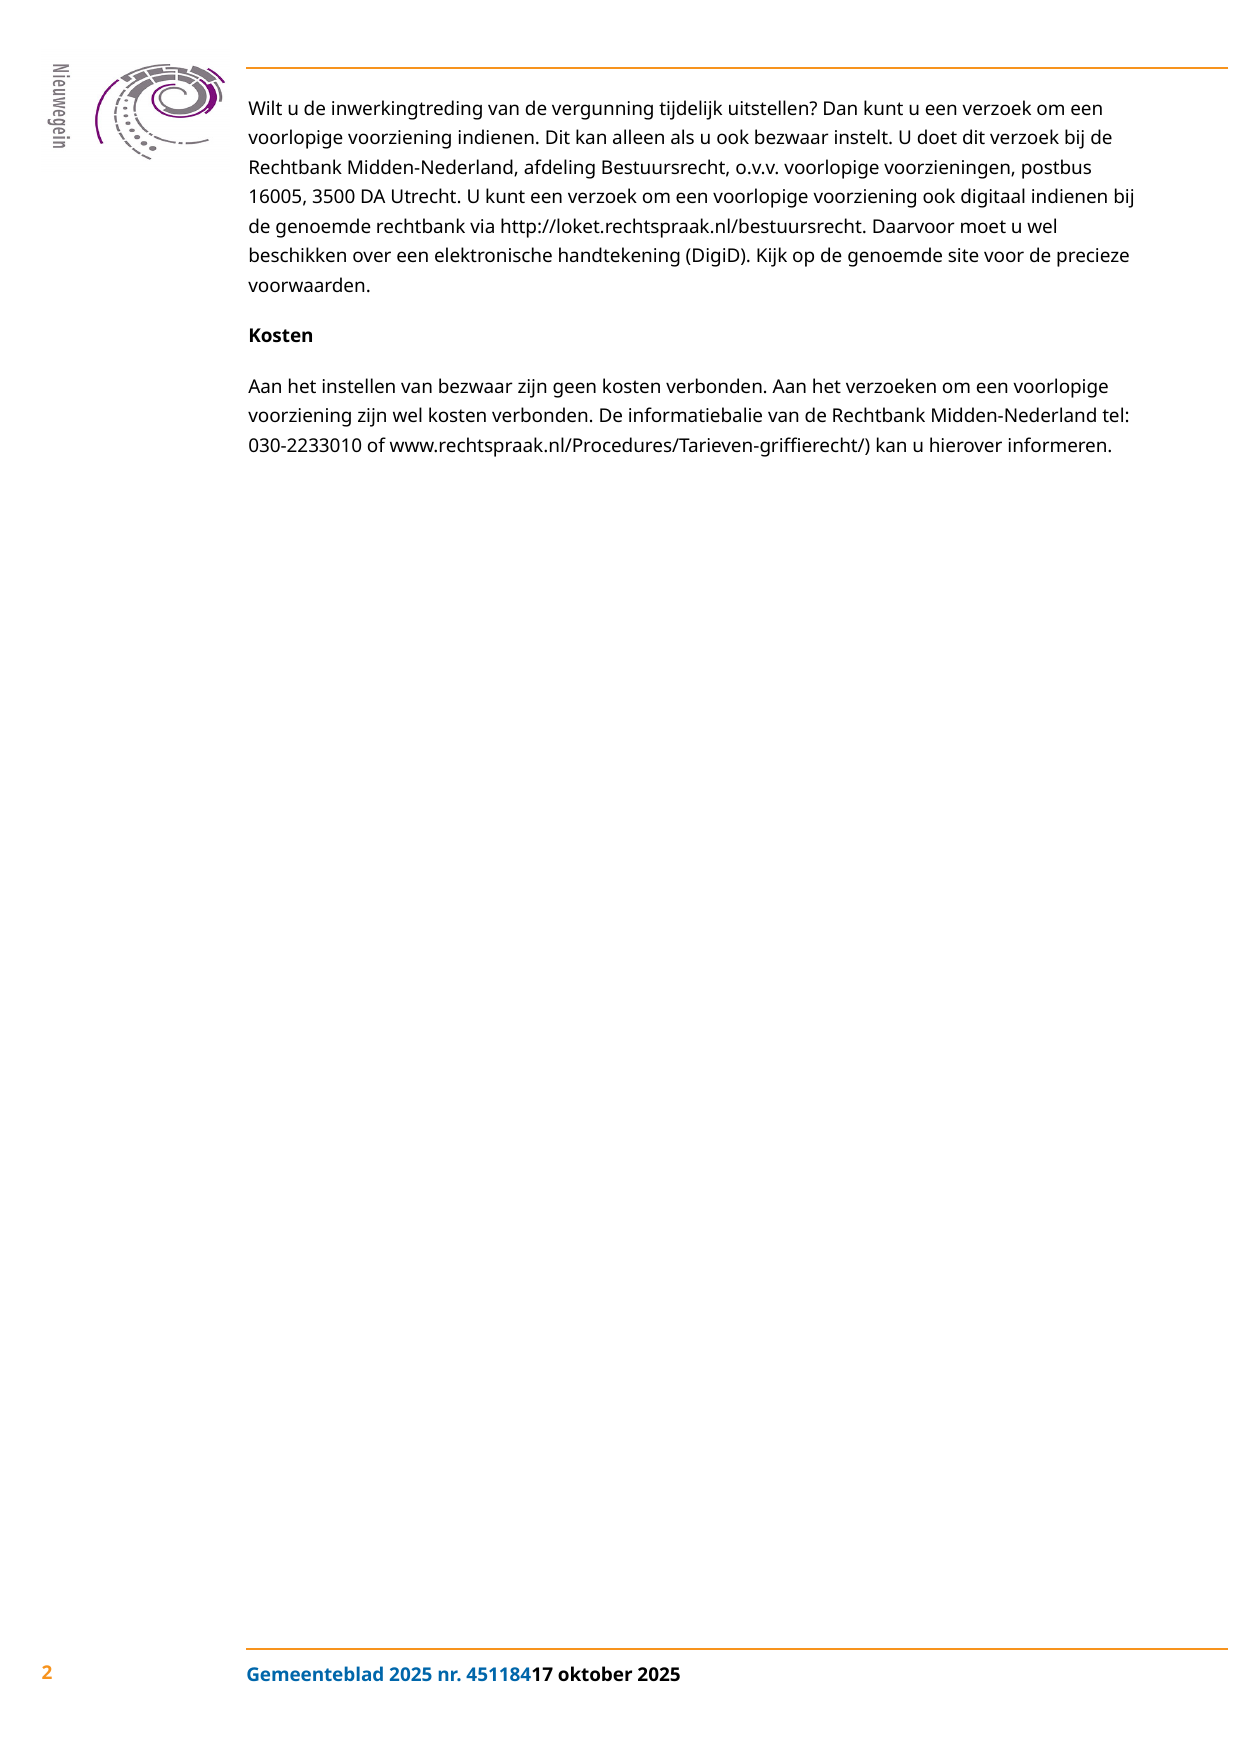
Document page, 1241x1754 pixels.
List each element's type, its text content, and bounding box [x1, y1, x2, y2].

text Wilt u de inwerkingtreding van de vergunning tijdelijk uitstellen? Dan kunt u een verzoek om een voorlopige voorziening indienen. Dit kan alleen als u ook bezwaar instelt. U doet dit verzoek bij de Rechtbank Midden-Nederland, afdeling Bestuursrecht, o.v.v. voorlopige voorzieningen, postbus 16005, 3500 DA Utrecht. U kunt een verzoek om een voorlopige voorziening ook digitaal indienen bij de genoemde rechtbank via http://loket.rechtspraak.nl/bestuursrecht. Daarvoor moet u wel beschikken over een elektronische handtekening (DigiD). Kijk op de genoemde site voor de precieze voorwaarden. [248, 95, 1152, 298]
picture [41, 47, 231, 172]
text Aan het instellen van bezwaar zijn geen kosten verbonden. Aan het verzoeken om een voorlopige voorziening zijn wel kosten verbonden. De informatiebalie van de Rechtbank Midden-Nederland tel: 030-2233010 of www.rechtspraak.nl/Procedures/Tarieven-griffierecht/) kan u hierover informeren. [248, 373, 1152, 458]
text Kosten [248, 323, 1152, 348]
